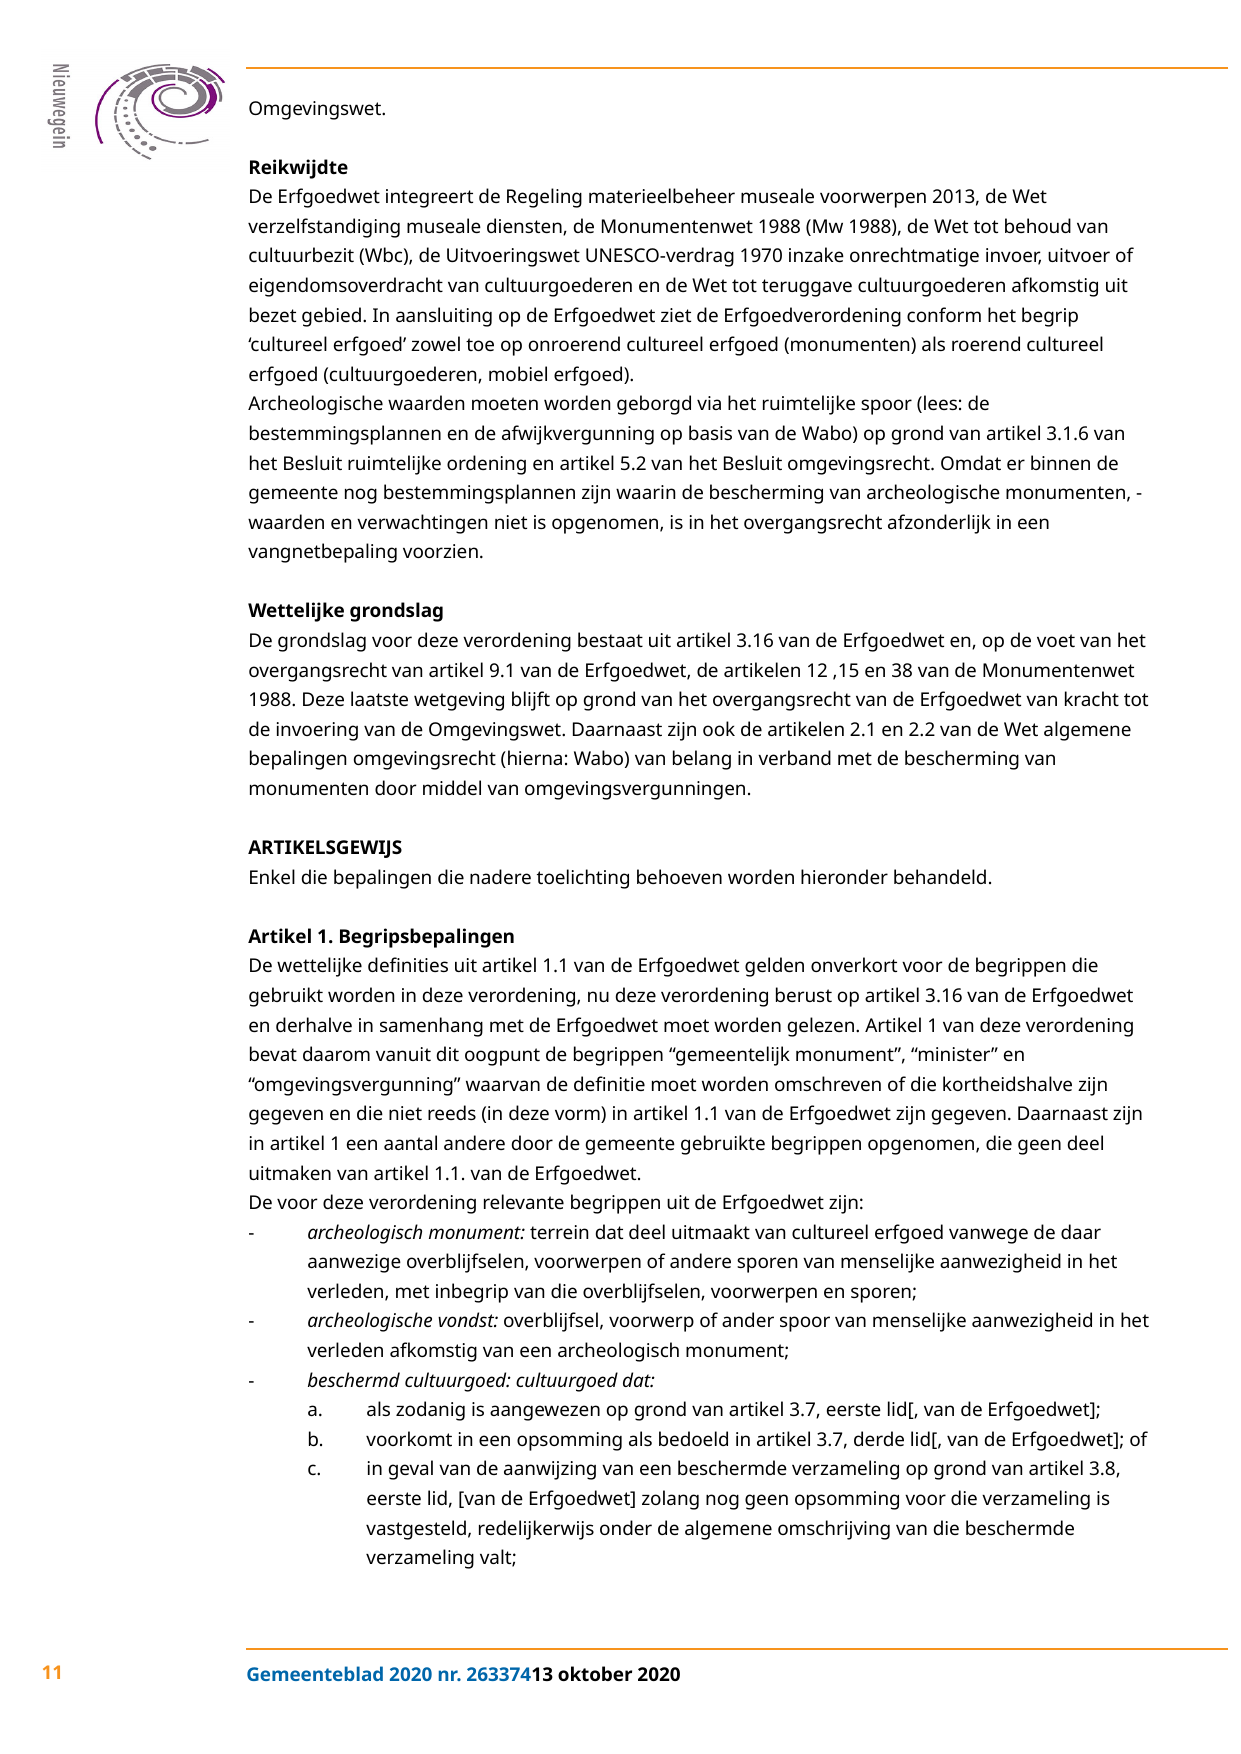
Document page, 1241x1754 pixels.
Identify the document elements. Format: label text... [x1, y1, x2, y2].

list voorkomt in een opsomming als bedoeld in artikel 3.7, derde lid[, van de Erfgoedwet]; of [307, 1426, 1152, 1452]
text De Erfgoedwet integreert de Regeling materieelbeheer museale voorwerpen 2013, de Wet verzelfstandiging museale diensten, de Monumentenwet 1988 (Mw 1988), de Wet tot behoud van cultuurbezit (Wbc), de Uitvoeringswet UNESCO-verdrag 1970 inzake onrechtmatige invoer, uitvoer of eigendomsoverdracht van cultuurgoederen en de Wet tot teruggave cultuurgoederen afkomstig uit bezet gebied. In aansluiting op de Erfgoedwet ziet de Erfgoedverordening conform het begrip ‘cultureel erfgoed’ zowel toe op onroerend cultureel erfgoed (monumenten) als roerend cultureel erfgoed (cultuurgoederen, mobiel erfgoed). [248, 183, 1152, 387]
text Archeologische waarden moeten worden geborgd via het ruimtelijke spoor (lees: de bestemmingsplannen en de afwijkvergunning op basis van de Wabo) op grond van artikel 3.1.6 van het Besluit ruimtelijke ordening en artikel 5.2 van het Besluit omgevingsrecht. Omdat er binnen de gemeente nog bestemmingsplannen zijn waarin de bescherming van archeologische monumenten, -waarden en verwachtingen niet is opgenomen, is in het overgangsrecht afzonderlijk in een vangnetbepaling voorzien. [248, 391, 1152, 564]
text Artikel 1. Begripsbepalingen [248, 923, 1152, 949]
text De grondslag voor deze verordening bestaat uit artikel 3.16 van de Erfgoedwet en, op de voet van het overgangsrecht van artikel 9.1 van de Erfgoedwet, de artikelen 12 ,15 en 38 van de Monumentenwet 1988. Deze laatste wetgeving blijft op grond van het overgangsrecht van de Erfgoedwet van kracht tot de invoering van de Omgevingswet. Daarnaast zijn ook de artikelen 2.1 en 2.2 van de Wet algemene bepalingen omgevingsrecht (hierna: Wabo) van belang in verband met de bescherming van monumenten door middel van omgevingsvergunningen. [248, 627, 1152, 801]
text Wettelijke grondslag [248, 598, 1152, 623]
text Reikwijdte [248, 154, 1152, 180]
list archeologische vondst: overblijfsel, voorwerp of ander spoor van menselijke aanwezigheid in het verleden afkomstig van een archeologisch monument; [248, 1308, 1152, 1363]
picture [41, 47, 231, 172]
text De voor deze verordening relevante begrippen uit de Erfgoedwet zijn: [248, 1189, 1152, 1215]
text ARTIKELSGEWIJS [248, 834, 1152, 860]
text De wettelijke definities uit artikel 1.1 van de Erfgoedwet gelden onverkort voor de begrippen die gebruikt worden in deze verordening, nu deze verordening berust op artikel 3.16 van de Erfgoedwet en derhalve in samenhang met de Erfgoedwet moet worden gelezen. Artikel 1 van deze verordening bevat daarom vanuit dit oogpunt de begrippen “gemeentelijk monument”, “minister” en “omgevingsvergunning” waarvan de definitie moet worden omschreven of die kortheidshalve zijn gegeven en die niet reeds (in deze vorm) in artikel 1.1 van de Erfgoedwet zijn gegeven. Daarnaast zijn in artikel 1 een aantal andere door de gemeente gebruikte begrippen opgenomen, die geen deel uitmaken van artikel 1.1. van de Erfgoedwet. [248, 953, 1152, 1186]
text Enkel die bepalingen die nadere toelichting behoeven worden hieronder behandeld. [248, 864, 1152, 890]
list als zodanig is aangewezen op grond van artikel 3.7, eerste lid[, van de Erfgoedwet]; [307, 1396, 1152, 1422]
list archeologisch monument: terrein dat deel uitmaakt van cultureel erfgoed vanwege de daar aanwezige overblijfselen, voorwerpen of andere sporen van menselijke aanwezigheid in het verleden, met inbegrip van die overblijfselen, voorwerpen en sporen; [248, 1219, 1152, 1304]
list beschermd cultuurgoed: cultuurgoed dat: [248, 1367, 1152, 1393]
list in geval van de aanwijzing van een beschermde verzameling op grond van artikel 3.8, eerste lid, [van de Erfgoedwet] zolang nog geen opsomming voor die verzameling is vastgesteld, redelijkerwijs onder de algemene omschrijving van die beschermde verzameling valt; [307, 1456, 1152, 1570]
text Omgevingswet. [248, 95, 1152, 121]
